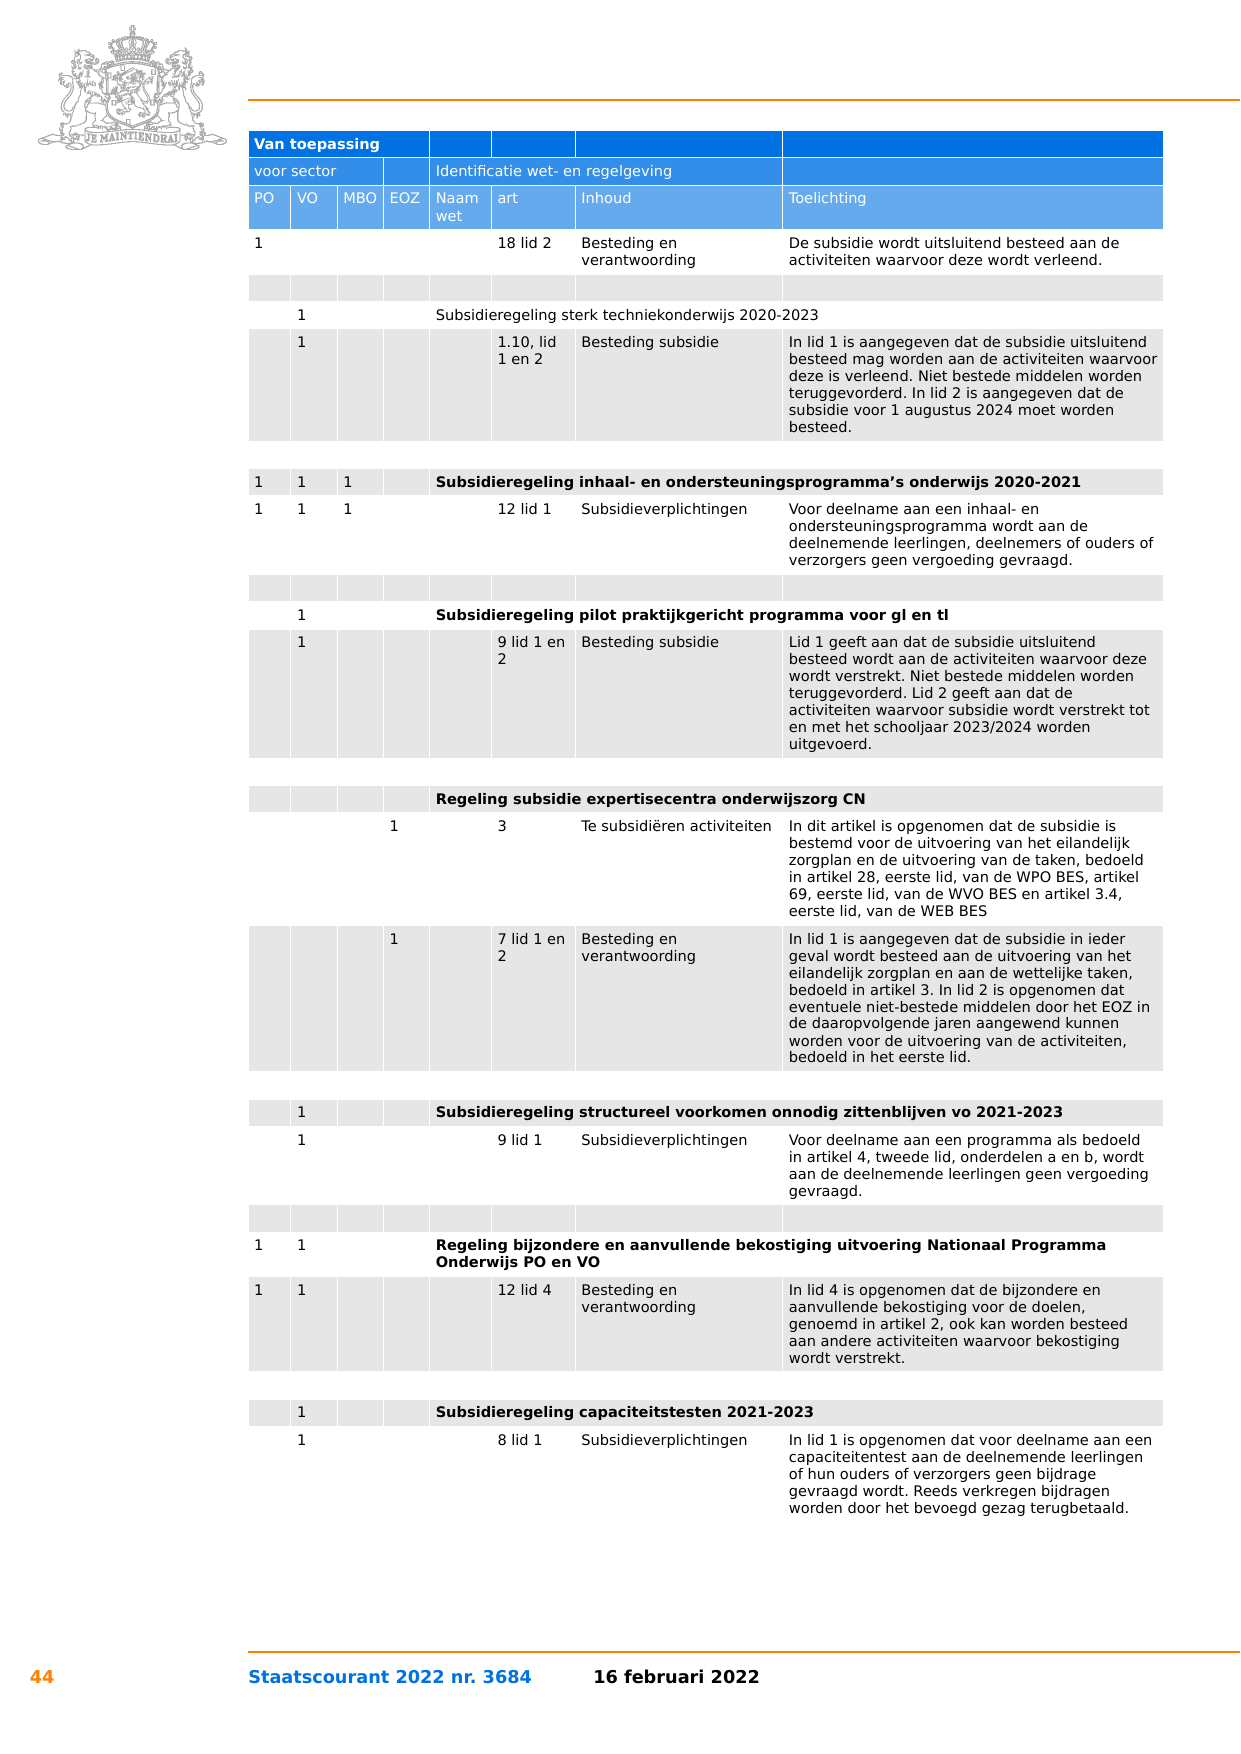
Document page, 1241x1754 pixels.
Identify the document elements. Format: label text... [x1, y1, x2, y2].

table_cell In lid 1 is aangegeven dat de subsidie uitsluitend besteed mag worden aan de activiteiten waarvoor deze is verleend. Niet bestede middelen worden teruggevorderd. In lid 2 is aangegeven dat de subsidie voor 1 augustus 2024 moet worden besteed. [783, 329, 1163, 441]
table_cell [249, 329, 290, 441]
table_cell [783, 1372, 1163, 1399]
table_cell [291, 814, 337, 925]
table_cell [291, 926, 337, 1071]
table_cell [576, 575, 782, 601]
table_cell [338, 1277, 383, 1371]
table_cell 1 [338, 496, 383, 574]
table_cell 1 [384, 926, 429, 1071]
table_cell [249, 1205, 290, 1232]
table_cell Besteding subsidie [576, 630, 782, 758]
table_cell [430, 630, 491, 758]
table_cell [384, 1400, 429, 1426]
table_cell [338, 602, 383, 628]
table_header [492, 131, 575, 157]
table_cell [384, 1427, 429, 1521]
table_cell 1 [291, 329, 337, 441]
table_cell [384, 1233, 429, 1276]
table_header Van toepassing [249, 131, 429, 157]
table_cell [338, 786, 383, 812]
table_cell [291, 759, 337, 785]
table_cell [384, 602, 429, 628]
table_cell [291, 786, 337, 812]
table_cell 1 [291, 469, 337, 495]
table_cell In dit artikel is opgenomen dat de subsidie is bestemd voor de uitvoering van het eilandelijk zorgplan en de uitvoering van de taken, bedoeld in artikel 28, eerste lid, van de WPO BES, artikel 69, eerste lid, van de WVO BES en artikel 3.4, eerste lid, van de WEB BES [783, 814, 1163, 925]
table_cell 1 [249, 469, 290, 495]
table_cell 1.10, lid 1 en 2 [492, 329, 575, 441]
table_cell [430, 1072, 491, 1098]
table_cell [384, 442, 429, 468]
table_cell [430, 230, 491, 273]
table_cell 12 lid 4 [492, 1277, 575, 1371]
table_cell 12 lid 1 [492, 496, 575, 574]
table_cell [291, 1205, 337, 1232]
table_header [576, 131, 782, 157]
table_cell [384, 1100, 429, 1126]
table_cell [576, 1205, 782, 1232]
table_cell Subsidieverplichtingen [576, 496, 782, 574]
table_cell [291, 230, 337, 273]
table_cell [338, 1205, 383, 1232]
table_cell [249, 926, 290, 1071]
table_cell [384, 469, 429, 495]
table_cell 1 [291, 1277, 337, 1371]
table_cell [249, 575, 290, 601]
table_cell [384, 275, 429, 301]
table_cell Subsidieregeling pilot praktijkgericht programma voor gl en tl [430, 602, 1163, 628]
table_cell [249, 275, 290, 301]
table_cell [384, 230, 429, 273]
table_cell Regeling subsidie expertisecentra onderwijszorg CN [430, 786, 1163, 812]
table_cell [338, 759, 383, 785]
table_cell [249, 302, 290, 328]
table_cell [492, 1205, 575, 1232]
table_cell Besteding en verantwoording [576, 230, 782, 273]
table_cell [430, 575, 491, 601]
table_cell 1 [291, 1427, 337, 1521]
table_cell voor sector [249, 158, 383, 185]
table_cell [492, 575, 575, 601]
table_cell [430, 442, 491, 468]
table_cell 7 lid 1 en 2 [492, 926, 575, 1071]
table_cell Naam wet [430, 186, 491, 229]
table_cell 9 lid 1 en 2 [492, 630, 575, 758]
table_cell Inhoud [576, 186, 782, 229]
table_cell [384, 786, 429, 812]
table_cell [384, 630, 429, 758]
table_cell 1 [291, 496, 337, 574]
table_cell [249, 630, 290, 758]
table_cell 3 [492, 814, 575, 925]
table_cell VO [291, 186, 337, 229]
table_cell [384, 1372, 429, 1399]
table_cell [338, 814, 383, 925]
table_cell [783, 442, 1163, 468]
table_cell MBO [338, 186, 383, 229]
table_cell [430, 275, 491, 301]
table_cell [430, 926, 491, 1071]
table_cell [249, 442, 290, 468]
table_cell [430, 1427, 491, 1521]
table_cell 1 [291, 1100, 337, 1126]
table_cell [384, 759, 429, 785]
table_cell [576, 1372, 782, 1399]
table_cell Subsidieregeling sterk techniekonderwijs 2020-2023 [430, 302, 1163, 328]
table_cell [338, 1072, 383, 1098]
table_cell [291, 442, 337, 468]
table_cell [249, 1400, 290, 1426]
table_cell [576, 759, 782, 785]
table_header [430, 131, 491, 157]
table_cell 1 [249, 1277, 290, 1371]
table_cell [338, 630, 383, 758]
table_cell [249, 602, 290, 628]
table_cell Regeling bijzondere en aanvullende bekostiging uitvoering Nationaal Programma Onderwijs PO en VO [430, 1233, 1163, 1276]
table_cell In lid 1 is opgenomen dat voor deelname aan een capaciteitentest aan de deelnemende leerlingen of hun ouders of verzorgers geen bijdrage gevraagd wordt. Reeds verkregen bijdragen worden door het bevoegd gezag terugbetaald. [783, 1427, 1163, 1521]
table_cell [783, 1072, 1163, 1098]
table_cell [384, 575, 429, 601]
table_cell [291, 1372, 337, 1399]
table_cell [430, 496, 491, 574]
table_cell 8 lid 1 [492, 1427, 575, 1521]
table_cell [338, 1427, 383, 1521]
table_cell [492, 759, 575, 785]
table_cell [338, 1372, 383, 1399]
table_cell 1 [384, 814, 429, 925]
table_cell [338, 1127, 383, 1204]
table_cell [384, 496, 429, 574]
table_cell [430, 1277, 491, 1371]
table_cell Te subsidiëren activiteiten [576, 814, 782, 925]
table_cell Besteding en verantwoording [576, 1277, 782, 1371]
table_cell [338, 329, 383, 441]
table_cell [384, 329, 429, 441]
table_cell [249, 814, 290, 925]
table_cell [291, 575, 337, 601]
picture [38, 25, 227, 150]
table_cell Identificatie wet- en regelgeving [430, 158, 782, 185]
table_cell Subsidieregeling structureel voorkomen onnodig zittenblijven vo 2021-2023 [430, 1100, 1163, 1126]
table_cell EOZ [384, 186, 429, 229]
table_cell [384, 1277, 429, 1371]
table_cell In lid 4 is opgenomen dat de bijzondere en aanvullende bekostiging voor de doelen, genoemd in artikel 2, ook kan worden besteed aan andere activiteiten waarvoor bekostiging wordt verstrekt. [783, 1277, 1163, 1371]
table_cell [783, 1205, 1163, 1232]
table_cell 1 [338, 469, 383, 495]
table_cell 1 [249, 1233, 290, 1276]
table_cell [249, 1100, 290, 1126]
table_cell 1 [291, 1233, 337, 1276]
table_cell [338, 1233, 383, 1276]
table_cell Subsidieverplichtingen [576, 1427, 782, 1521]
table_header [783, 131, 1163, 157]
table_cell [338, 275, 383, 301]
table_cell [384, 1072, 429, 1098]
table_cell [492, 275, 575, 301]
table_cell [783, 158, 1163, 185]
table_cell [384, 158, 429, 185]
table_cell [249, 759, 290, 785]
table_cell [492, 1072, 575, 1098]
table_cell [249, 1372, 290, 1399]
table_cell [338, 442, 383, 468]
table_cell [338, 926, 383, 1071]
table_cell [430, 759, 491, 785]
table_cell 18 lid 2 [492, 230, 575, 273]
table_cell Subsidieverplichtingen [576, 1127, 782, 1204]
table_cell [338, 302, 383, 328]
table_cell 1 [249, 230, 290, 273]
table_cell 1 [249, 496, 290, 574]
table_cell Lid 1 geeft aan dat de subsidie uitsluitend besteed wordt aan de activiteiten waarvoor deze wordt verstrekt. Niet bestede middelen worden teruggevorderd. Lid 2 geeft aan dat de activiteiten waarvoor subsidie wordt verstrekt tot en met het schooljaar 2023/2024 worden uitgevoerd. [783, 630, 1163, 758]
table_cell [492, 1372, 575, 1399]
table_cell [384, 302, 429, 328]
table_cell [430, 1127, 491, 1204]
table_cell [249, 1427, 290, 1521]
table_cell [249, 786, 290, 812]
table_cell [249, 1072, 290, 1098]
table_cell [576, 442, 782, 468]
table_cell [783, 759, 1163, 785]
table_cell [783, 275, 1163, 301]
table_cell [430, 1205, 491, 1232]
table_cell [291, 275, 337, 301]
table_cell [338, 1400, 383, 1426]
table_cell [430, 329, 491, 441]
table_cell 1 [291, 630, 337, 758]
table_cell 1 [291, 1400, 337, 1426]
table_cell [783, 575, 1163, 601]
table_cell art [492, 186, 575, 229]
table_cell [338, 1100, 383, 1126]
table_cell De subsidie wordt uitsluitend besteed aan de activiteiten waarvoor deze wordt verleend. [783, 230, 1163, 273]
table_cell [430, 1372, 491, 1399]
table_cell Voor deelname aan een programma als bedoeld in artikel 4, tweede lid, onderdelen a en b, wordt aan de deelnemende leerlingen geen vergoeding gevraagd. [783, 1127, 1163, 1204]
table_cell [338, 230, 383, 273]
table_cell 1 [291, 602, 337, 628]
table_cell [576, 275, 782, 301]
table_cell 9 lid 1 [492, 1127, 575, 1204]
table_cell Besteding en verantwoording [576, 926, 782, 1071]
table_cell In lid 1 is aangegeven dat de subsidie in ieder geval wordt besteed aan de uitvoering van het eilandelijk zorgplan en aan de wettelijke taken, bedoeld in artikel 3. In lid 2 is opgenomen dat eventuele niet-bestede middelen door het EOZ in de daaropvolgende jaren aangewend kunnen worden voor de uitvoering van de activiteiten, bedoeld in het eerste lid. [783, 926, 1163, 1071]
table_cell [338, 575, 383, 601]
table_cell 1 [291, 302, 337, 328]
table_cell [384, 1205, 429, 1232]
table_cell [576, 1072, 782, 1098]
table_cell [430, 814, 491, 925]
table_cell PO [249, 186, 290, 229]
table_cell Voor deelname aan een inhaal- en ondersteuningsprogramma wordt aan de deelnemende leerlingen, deelnemers of ouders of verzorgers geen vergoeding gevraagd. [783, 496, 1163, 574]
table_cell Toelichting [783, 186, 1163, 229]
table_cell [492, 442, 575, 468]
table_cell [291, 1072, 337, 1098]
table_cell 1 [291, 1127, 337, 1204]
table_cell [384, 1127, 429, 1204]
table_cell Subsidieregeling inhaal- en ondersteuningsprogramma’s onderwijs 2020-2021 [430, 469, 1163, 495]
table_cell Besteding subsidie [576, 329, 782, 441]
table_cell [249, 1127, 290, 1204]
table_cell Subsidieregeling capaciteitstesten 2021-2023 [430, 1400, 1163, 1426]
